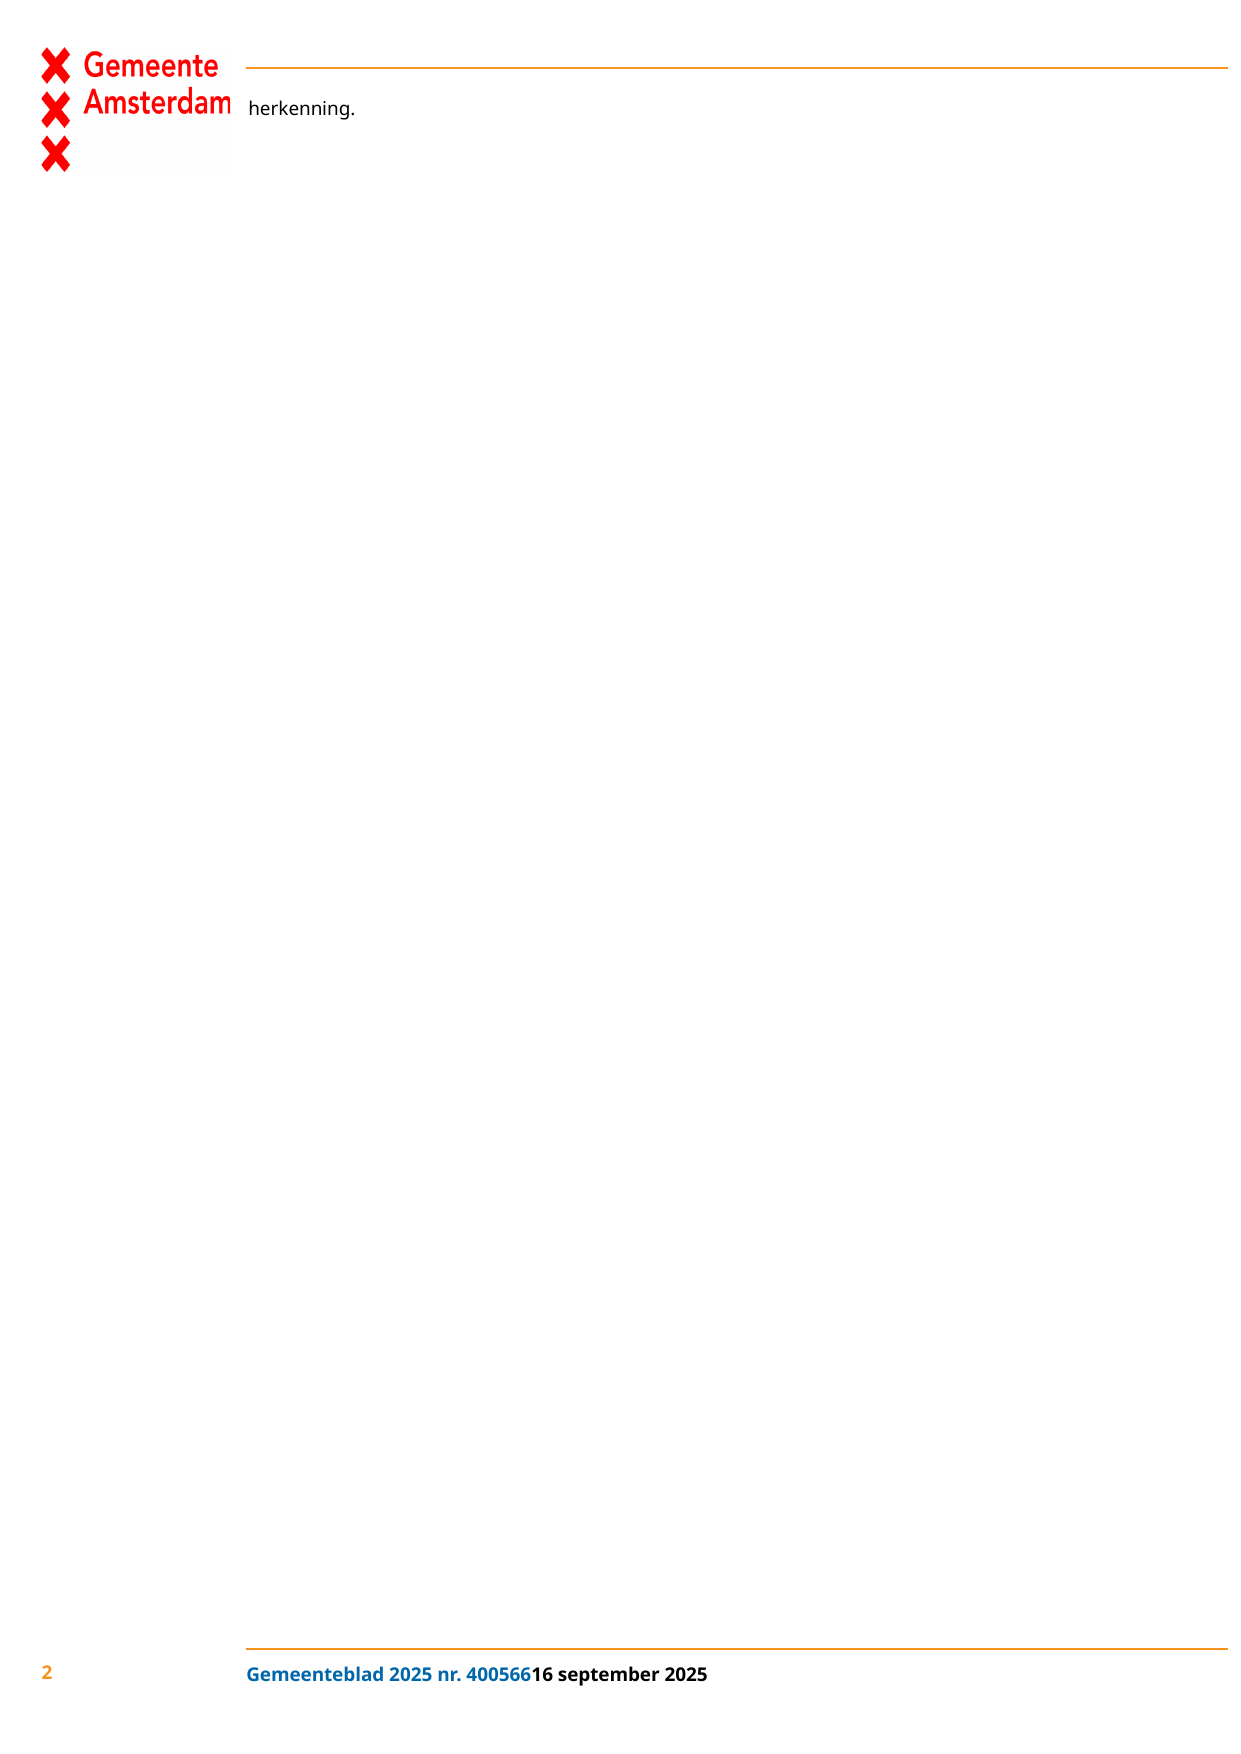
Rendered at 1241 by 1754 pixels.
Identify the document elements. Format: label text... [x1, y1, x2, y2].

picture [41, 47, 231, 172]
text herkenning. [248, 95, 1152, 121]
